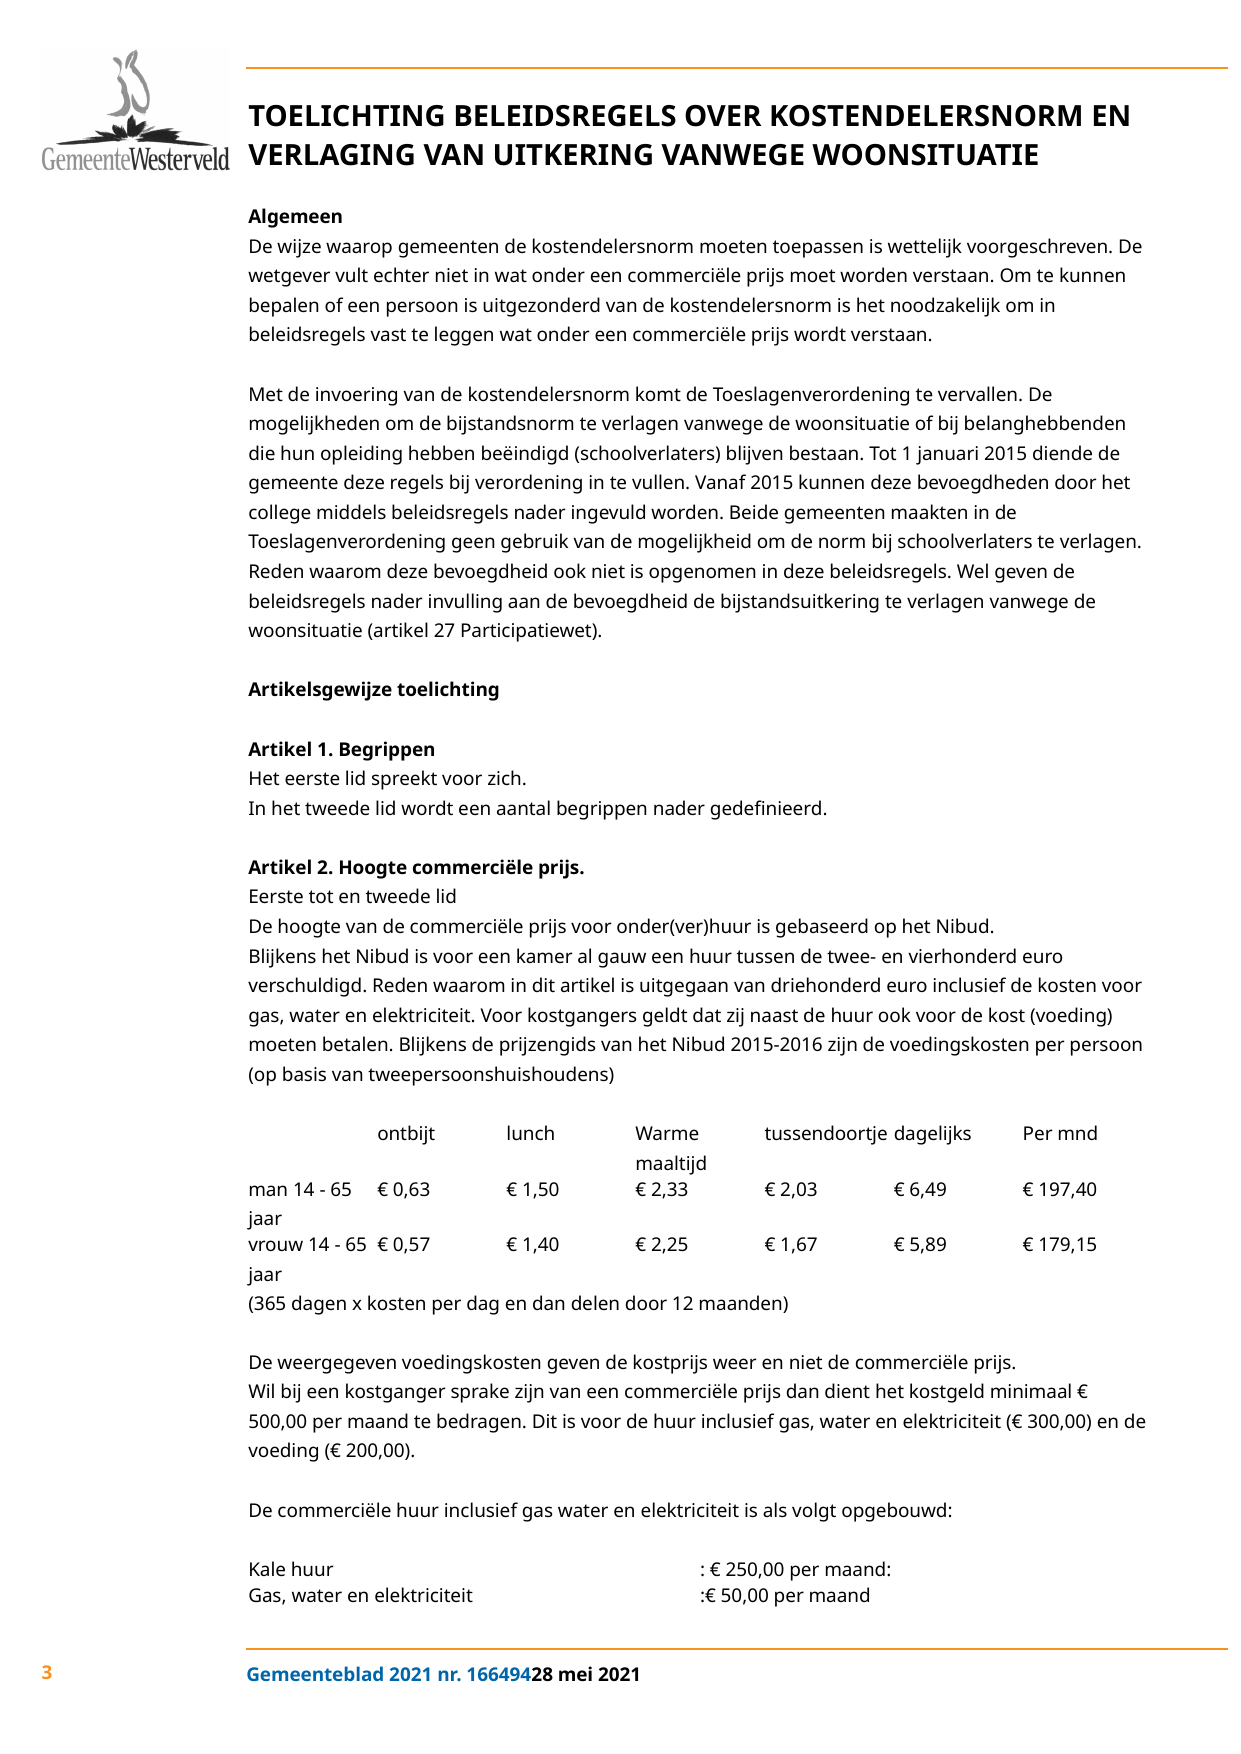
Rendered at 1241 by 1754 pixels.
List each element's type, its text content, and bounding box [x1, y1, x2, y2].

text Artikel 2. Hoogte commerciële prijs. [248, 854, 1152, 880]
table_cell € 5,89 [894, 1231, 1022, 1286]
table_cell € 6,49 [894, 1176, 1022, 1231]
table_header ontbijt [377, 1121, 506, 1176]
text Blijkens het Nibud is voor een kamer al gauw een huur tussen de twee- en vierhonderd euro verschuldigd. Reden waarom in dit artikel is uitgegaan van driehonderd euro inclusief de kosten voor gas, water en elektriciteit. Voor kostgangers geldt dat zij naast de huur ook voor de kost (voeding) moeten betalen. Blijkens de prijzengids van het Nibud 2015-2016 zijn de voedingskosten per persoon (op basis van tweepersoonshuishoudens) [248, 943, 1152, 1087]
text Met de invoering van de kostendelersnorm komt de Toeslagenverordening te vervallen. De mogelijkheden om de bijstandsnorm te verlagen vanwege de woonsituatie of bij belanghebbenden die hun opleiding hebben beëindigd (schoolverlaters) blijven bestaan. Tot 1 januari 2015 diende de gemeente deze regels bij verordening in te vullen. Vanaf 2015 kunnen deze bevoegdheden door het college middels beleidsregels nader ingevuld worden. Beide gemeenten maakten in de Toeslagenverordening geen gebruik van de mogelijkheid om de norm bij schoolverlaters te verlagen. Reden waarom deze bevoegdheid ook niet is opgenomen in deze beleidsregels. Wel geven de beleidsregels nader invulling aan de bevoegdheid de bijstandsuitkering te verlagen vanwege de woonsituatie (artikel 27 Participatiewet). [248, 381, 1152, 643]
text In het tweede lid wordt een aantal begrippen nader gedefinieerd. [248, 795, 1152, 821]
table_cell € 2,33 [635, 1176, 764, 1231]
picture [41, 47, 231, 172]
table_cell :€ 50,00 per maand [700, 1582, 1152, 1607]
table_header Per mnd [1023, 1121, 1152, 1176]
text Het eerste lid spreekt voor zich. [248, 765, 1152, 791]
table_header Warme maaltijd [635, 1121, 764, 1176]
text Eerste tot en tweede lid [248, 884, 1152, 909]
table_cell € 2,25 [635, 1231, 764, 1286]
table_cell Gas, water en elektriciteit [248, 1582, 700, 1607]
table_header dagelijks [894, 1121, 1022, 1176]
text De wijze waarop gemeenten de kostendelersnorm moeten toepassen is wettelijk voorgeschreven. De wetgever vult echter niet in wat onder een commerciële prijs moet worden verstaan. Om te kunnen bepalen of een persoon is uitgezonderd van de kostendelersnorm is het noodzakelijk om in beleidsregels vast te leggen wat onder een commerciële prijs wordt verstaan. [248, 233, 1152, 347]
table_cell € 0,63 [377, 1176, 506, 1231]
table_cell € 0,57 [377, 1231, 506, 1286]
table_cell vrouw 14 - 65 jaar [248, 1231, 377, 1286]
table_cell € 1,40 [506, 1231, 635, 1286]
text Artikelsgewijze toelichting [248, 677, 1152, 702]
text Algemeen [248, 203, 1152, 229]
table_header Kale huur [248, 1556, 700, 1582]
table_header [248, 1121, 377, 1176]
table_cell € 1,50 [506, 1176, 635, 1231]
text De hoogte van de commerciële prijs voor onder(ver)huur is gebaseerd op het Nibud. [248, 913, 1152, 939]
text Artikel 1. Begrippen [248, 736, 1152, 762]
text TOELICHTING BELEIDSREGELS OVER KOSTENDELERSNORM EN VERLAGING VAN UITKERING VANWEGE WOONSITUATIE [248, 95, 1152, 174]
text De commerciële huur inclusief gas water en elektriciteit is als volgt opgebouwd: [248, 1497, 1152, 1522]
text (365 dagen x kosten per dag en dan delen door 12 maanden) [248, 1290, 1152, 1315]
table_header tussendoortje [764, 1121, 893, 1176]
text Wil bij een kostganger sprake zijn van een commerciële prijs dan dient het kostgeld minimaal € 500,00 per maand te bedragen. Dit is voor de huur inclusief gas, water en elektriciteit (€ 300,00) en de voeding (€ 200,00). [248, 1378, 1152, 1463]
table_cell € 1,67 [764, 1231, 893, 1286]
table_header lunch [506, 1121, 635, 1176]
table_cell € 179,15 [1023, 1231, 1152, 1286]
text De weergegeven voedingskosten geven de kostprijs weer en niet de commerciële prijs. [248, 1349, 1152, 1374]
table_cell € 2,03 [764, 1176, 893, 1231]
table_cell man 14 - 65 jaar [248, 1176, 377, 1231]
table_cell € 197,40 [1023, 1176, 1152, 1231]
table_header : € 250,00 per maand: [700, 1556, 1152, 1582]
